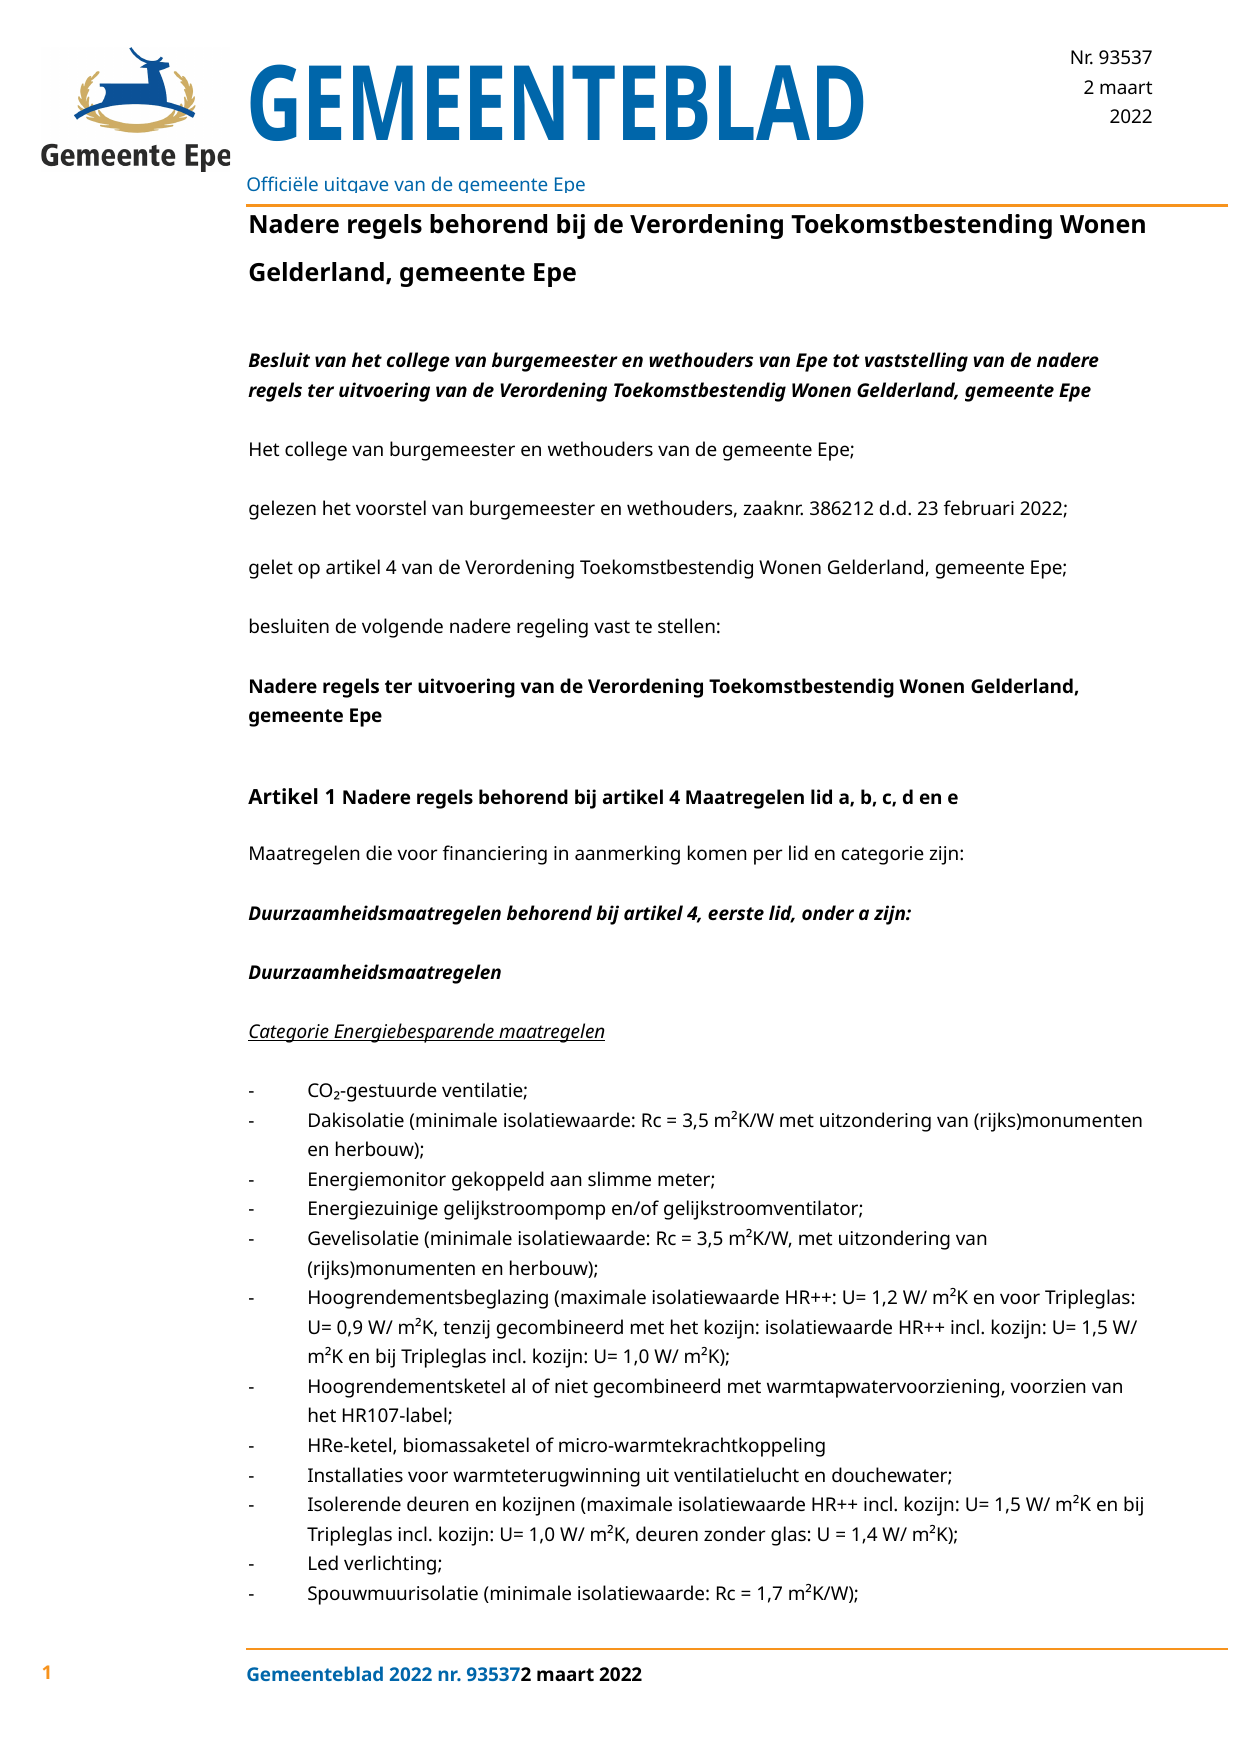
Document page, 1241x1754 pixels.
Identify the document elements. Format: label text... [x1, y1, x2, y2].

text Artikel 1 Nadere regels behorend bij artikel 4 Maatregelen lid a, b, c, d en e [248, 782, 1152, 811]
list Energiemonitor gekoppeld aan slimme meter; [248, 1166, 1152, 1192]
text gelezen het voorstel van burgemeester en wethouders, zaaknr. 386212 d.d. 23 februari 2022; [248, 495, 1152, 521]
text Nadere regels ter uitvoering van de Verordening Toekomstbestendig Wonen Gelderland, gemeente Epe [248, 673, 1152, 728]
list CO₂-gestuurde ventilatie; [248, 1077, 1152, 1103]
list Installaties voor warmteterugwinning uit ventilatielucht en douchewater; [248, 1462, 1152, 1487]
list Hoogrendementsketel al of niet gecombineerd met warmtapwatervoorziening, voorzien van het HR107-label; [248, 1373, 1152, 1428]
text Het college van burgemeester en wethouders van de gemeente Epe; [248, 436, 1152, 462]
list HRe-ketel, biomassaketel of micro-warmtekrachtkoppeling [248, 1432, 1152, 1458]
list Dakisolatie (minimale isolatiewaarde: Rc = 3,5 m²K/W met uitzondering van (rijks)monumenten en herbouw); [248, 1107, 1152, 1162]
list Led verlichting; [248, 1551, 1152, 1576]
text Besluit van het college van burgemeester en wethouders van Epe tot vaststelling van de nadere regels ter uitvoering van de Verordening Toekomstbestendig Wonen Gelderland, gemeente Epe [248, 347, 1152, 403]
list Hoogrendementsbeglazing (maximale isolatiewaarde HR++: U= 1,2 W/ m²K en voor Tripleglas: U= 0,9 W/ m²K, tenzij gecombineerd met het kozijn: isolatiewaarde HR++ incl. kozijn: U= 1,5 W/ m²K en bij Tripleglas incl. kozijn: U= 1,0 W/ m²K); [248, 1284, 1152, 1369]
list Isolerende deuren en kozijnen (maximale isolatiewaarde HR++ incl. kozijn: U= 1,5 W/ m²K en bij Tripleglas incl. kozijn: U= 1,0 W/ m²K, deuren zonder glas: U = 1,4 W/ m²K); [248, 1491, 1152, 1547]
list Gevelisolatie (minimale isolatiewaarde: Rc = 3,5 m²K/W, met uitzondering van (rijks)monumenten en herbouw); [248, 1225, 1152, 1280]
text besluiten de volgende nadere regeling vast te stellen: [248, 614, 1152, 639]
list Spouwmuurisolatie (minimale isolatiewaarde: Rc = 1,7 m²K/W); [248, 1580, 1152, 1606]
list Energiezuinige gelijkstroompomp en/of gelijkstroomventilator; [248, 1196, 1152, 1221]
text Duurzaamheidsmaatregelen behorend bij artikel 4, eerste lid, onder a zijn: [248, 900, 1152, 925]
text Duurzaamheidsmaatregelen [248, 959, 1152, 984]
text Categorie Energiebesparende maatregelen [248, 1018, 1152, 1044]
text Nadere regels behorend bij de Verordening Toekomstbestending Wonen Gelderland, gemeente Epe [248, 207, 1152, 288]
text gelet op artikel 4 van de Verordening Toekomstbestendig Wonen Gelderland, gemeente Epe; [248, 554, 1152, 580]
picture [41, 47, 231, 172]
text Maatregelen die voor financiering in aanmerking komen per lid en categorie zijn: [248, 841, 1152, 866]
